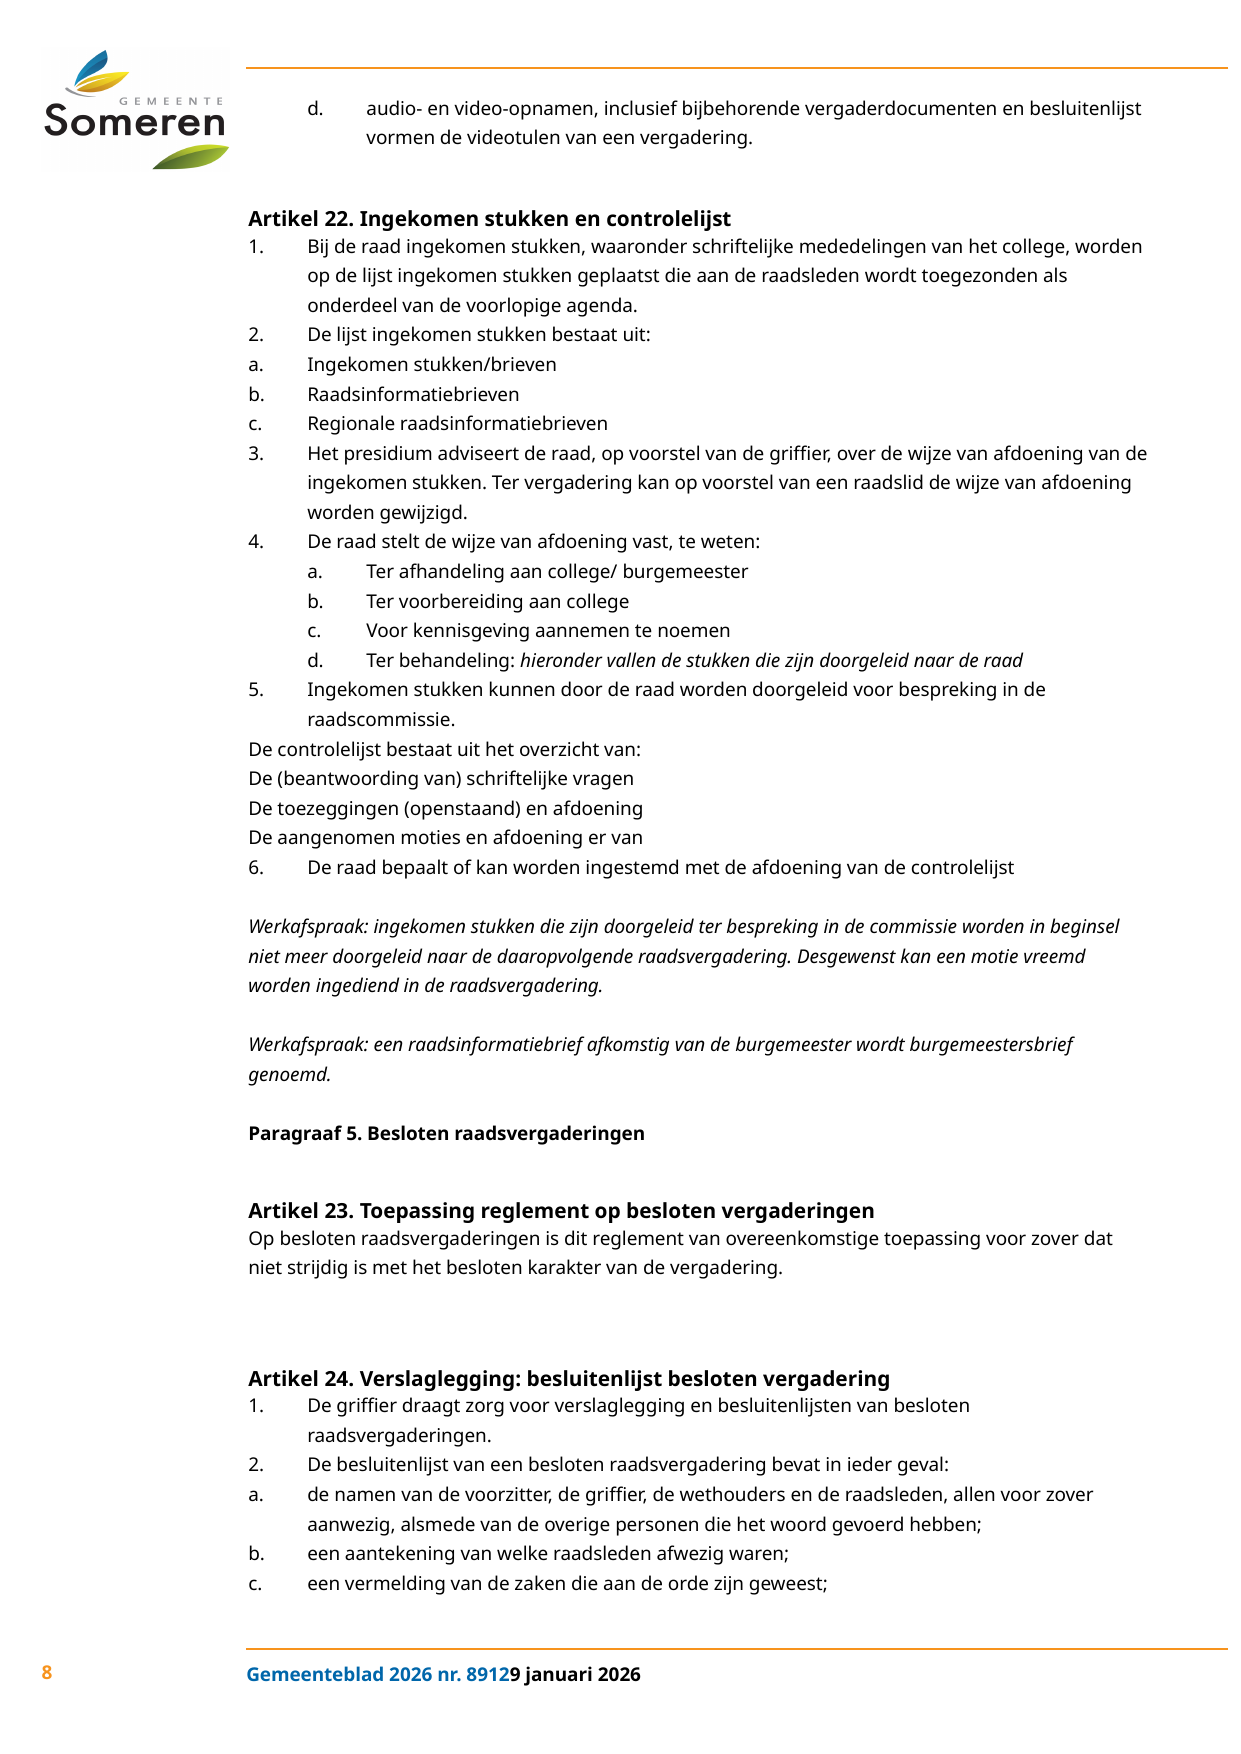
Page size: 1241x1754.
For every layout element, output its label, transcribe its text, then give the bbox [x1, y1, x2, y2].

list Ter voorbereiding aan college [307, 588, 1152, 613]
list de namen van de voorzitter, de griffier, de wethouders en de raadsleden, allen voor zover aanwezig, alsmede van de overige personen die het woord gevoerd hebben; [248, 1481, 1152, 1537]
text De toezeggingen (openstaand) en afdoening [248, 795, 1152, 821]
list een aantekening van welke raadsleden afwezig waren; [248, 1540, 1152, 1566]
list Regionale raadsinformatiebrieven [248, 410, 1152, 436]
text Werkafspraak: een raadsinformatiebrief afkomstig van de burgemeester wordt burgemeestersbrief genoemd. [248, 1032, 1152, 1087]
list Ingekomen stukken kunnen door de raad worden doorgeleid voor bespreking in de raadscommissie. [248, 677, 1152, 732]
text Werkafspraak: ingekomen stukken die zijn doorgeleid ter bespreking in de commissie worden in beginsel niet meer doorgeleid naar de daaropvolgende raadsvergadering. Desgewenst kan een motie vreemd worden ingediend in de raadsvergadering. [248, 913, 1152, 998]
list De besluitenlijst van een besloten raadsvergadering bevat in ieder geval: [248, 1452, 1152, 1477]
text De controlelijst bestaat uit het overzicht van: [248, 736, 1152, 761]
text De (beantwoording van) schriftelijke vragen [248, 765, 1152, 791]
list De griffier draagt zorg voor verslaglegging en besluitenlijsten van besloten raadsvergaderingen. [248, 1392, 1152, 1448]
text Artikel 22. Ingekomen stukken en controlelijst [248, 204, 1152, 233]
picture [41, 47, 231, 172]
list Het presidium adviseert de raad, op voorstel van de griffier, over de wijze van afdoening van de ingekomen stukken. Ter vergadering kan op voorstel van een raadslid de wijze van afdoening worden gewijzigd. [248, 440, 1152, 525]
list Ter afhandeling aan college/ burgemeester [307, 558, 1152, 584]
list Ter behandeling: hieronder vallen de stukken die zijn doorgeleid naar de raad [307, 647, 1152, 673]
list De lijst ingekomen stukken bestaat uit: [248, 322, 1152, 347]
list een vermelding van de zaken die aan de orde zijn geweest; [248, 1570, 1152, 1596]
text De aangenomen moties en afdoening er van [248, 824, 1152, 850]
text Op besloten raadsvergaderingen is dit reglement van overeenkomstige toepassing voor zover dat niet strijdig is met het besloten karakter van de vergadering. [248, 1225, 1152, 1280]
text Artikel 24. Verslaglegging: besluitenlijst besloten vergadering [248, 1364, 1152, 1392]
list De raad bepaalt of kan worden ingestemd met de afdoening van de controlelijst [248, 854, 1152, 880]
text Artikel 23. Toepassing reglement op besloten vergaderingen [248, 1196, 1152, 1225]
list audio- en video-opnamen, inclusief bijbehorende vergaderdocumenten en besluitenlijst vormen de videotulen van een vergadering. [307, 95, 1152, 150]
list De raad stelt de wijze van afdoening vast, te weten: [248, 529, 1152, 554]
text Paragraaf 5. Besloten raadsvergaderingen [248, 1120, 1152, 1146]
list Voor kennisgeving aannemen te noemen [307, 617, 1152, 643]
list Ingekomen stukken/brieven [248, 351, 1152, 377]
list Raadsinformatiebrieven [248, 381, 1152, 406]
list Bij de raad ingekomen stukken, waaronder schriftelijke mededelingen van het college, worden op de lijst ingekomen stukken geplaatst die aan de raadsleden wordt toegezonden als onderdeel van de voorlopige agenda. [248, 233, 1152, 318]
